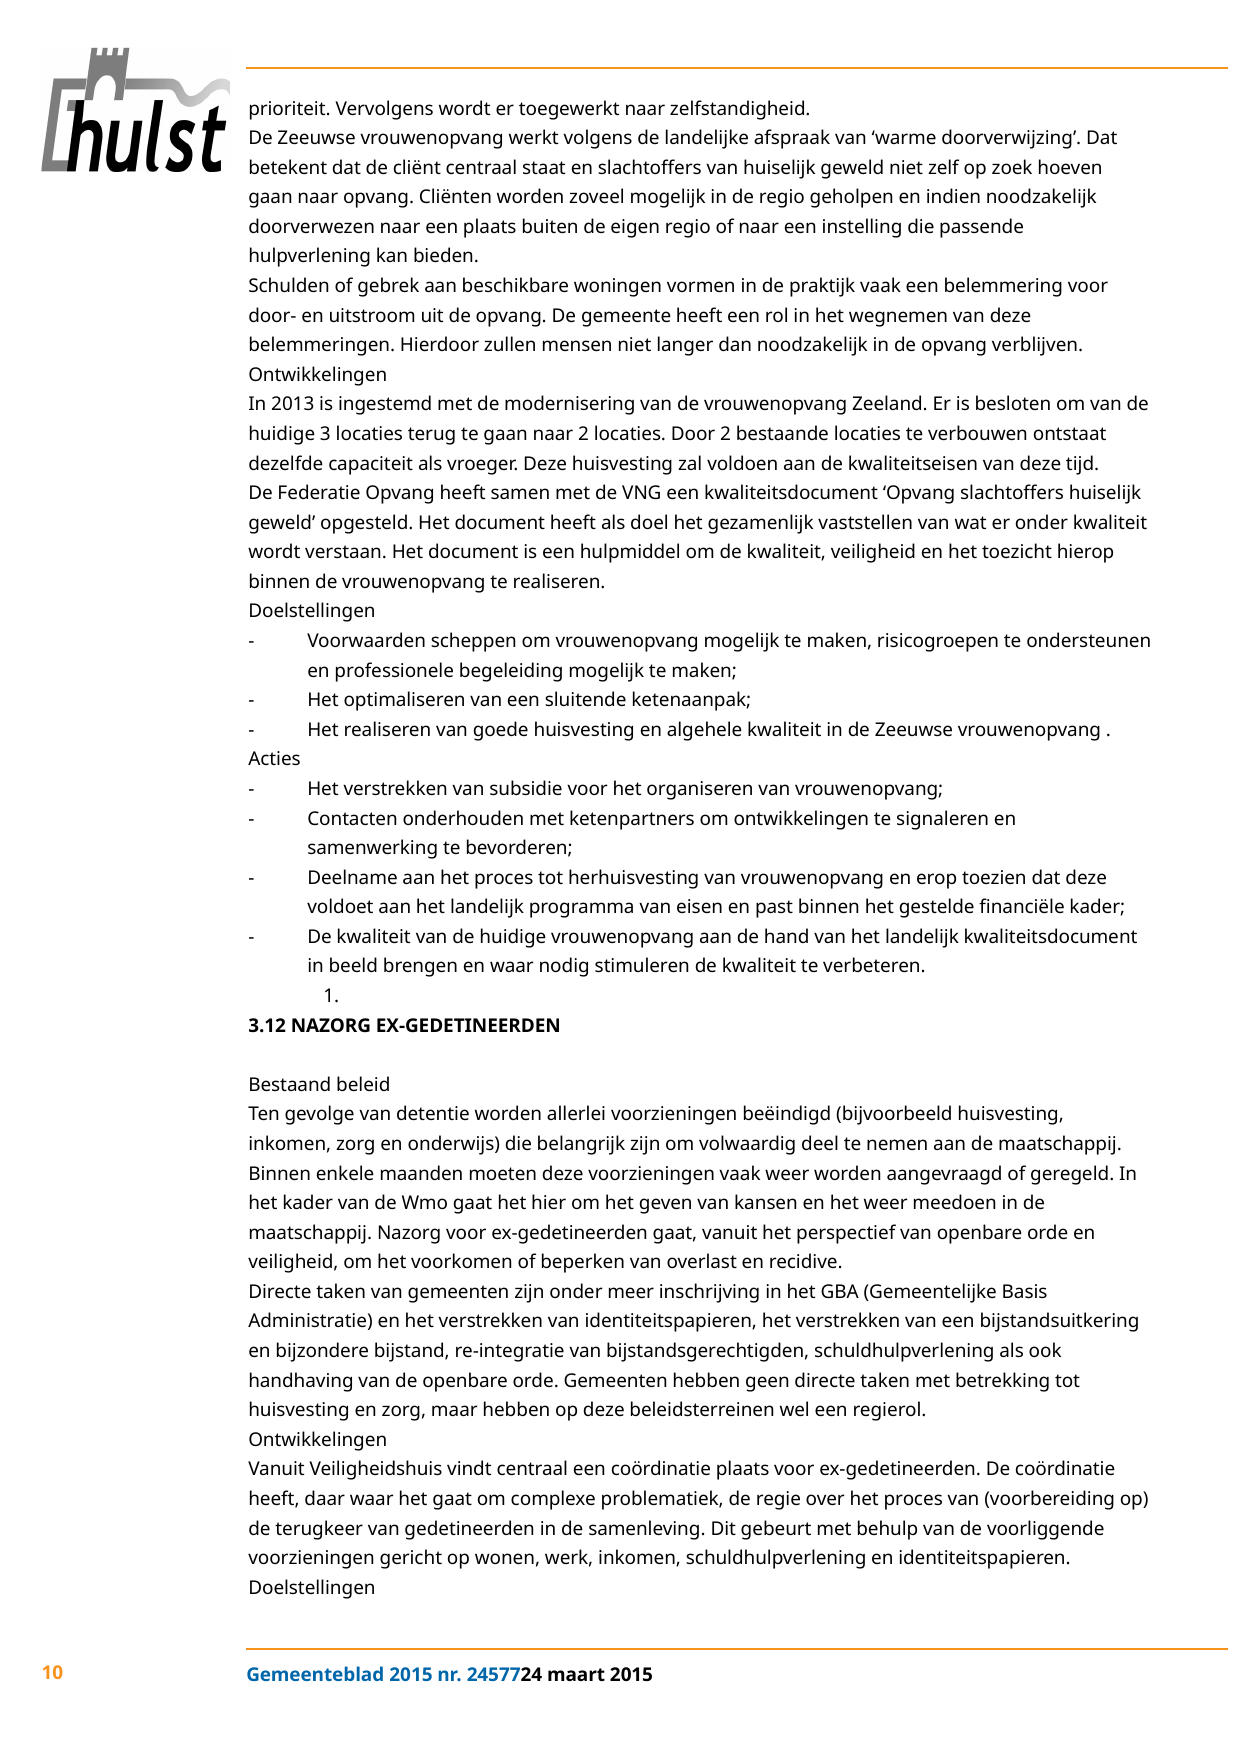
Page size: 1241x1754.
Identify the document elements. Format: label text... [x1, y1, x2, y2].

list Het verstrekken van subsidie voor het organiseren van vrouwenopvang; [248, 775, 1152, 801]
list Contacten onderhouden met ketenpartners om ontwikkelingen te signaleren en samenwerking te bevorderen; [248, 805, 1152, 860]
text Ontwikkelingen [248, 361, 1152, 387]
text Acties [248, 746, 1152, 771]
text Ten gevolge van detentie worden allerlei voorzieningen beëindigd (bijvoorbeeld huisvesting, inkomen, zorg en onderwijs) die belangrijk zijn om volwaardig deel te nemen aan de maatschappij. [248, 1101, 1152, 1156]
text prioriteit. Vervolgens wordt er toegewerkt naar zelfstandigheid. [248, 95, 1152, 121]
text Ontwikkelingen [248, 1426, 1152, 1452]
text 3.12 NAZORG EX-GEDETINEERDEN [248, 1012, 1152, 1038]
text Bestaand beleid [248, 1071, 1152, 1097]
text Binnen enkele maanden moeten deze voorzieningen vaak weer worden aangevraagd of geregeld. In het kader van de Wmo gaat het hier om het geven van kansen en het weer meedoen in de maatschappij. Nazorg voor ex-gedetineerden gaat, vanuit het perspectief van openbare orde en veiligheid, om het voorkomen of beperken van overlast en recidive. [248, 1160, 1152, 1274]
text De Federatie Opvang heeft samen met de VNG een kwaliteitsdocument ‘Opvang slachtoffers huiselijk geweld’ opgesteld. Het document heeft als doel het gezamenlijk vaststellen van wat er onder kwaliteit wordt verstaan. Het document is een hulpmiddel om de kwaliteit, veiligheid en het toezicht hierop binnen de vrouwenopvang te realiseren. [248, 479, 1152, 594]
text In 2013 is ingestemd met de modernisering van de vrouwenopvang Zeeland. Er is besloten om van de huidige 3 locaties terug te gaan naar 2 locaties. Door 2 bestaande locaties te verbouwen ontstaat dezelfde capaciteit als vroeger. Deze huisvesting zal voldoen aan de kwaliteitseisen van deze tijd. [248, 391, 1152, 476]
text Doelstellingen [248, 598, 1152, 623]
text Doelstellingen [248, 1574, 1152, 1600]
text De Zeeuwse vrouwenopvang werkt volgens de landelijke afspraak van ‘warme doorverwijzing’. Dat betekent dat de cliënt centraal staat en slachtoffers van huiselijk geweld niet zelf op zoek hoeven gaan naar opvang. Cliënten worden zoveel mogelijk in de regio geholpen en indien noodzakelijk doorverwezen naar een plaats buiten de eigen regio of naar een instelling die passende hulpverlening kan bieden. [248, 124, 1152, 268]
list De kwaliteit van de huidige vrouwenopvang aan de hand van het landelijk kwaliteitsdocument in beeld brengen en waar nodig stimuleren de kwaliteit te verbeteren. [248, 923, 1152, 978]
list Deelname aan het proces tot herhuisvesting van vrouwenopvang en erop toezien dat deze voldoet aan het landelijk programma van eisen en past binnen het gestelde financiële kader; [248, 864, 1152, 919]
text Vanuit Veiligheidshuis vindt centraal een coördinatie plaats voor ex-gedetineerden. De coördinatie heeft, daar waar het gaat om complexe problematiek, de regie over het proces van (voorbereiding op) de terugkeer van gedetineerden in de samenleving. Dit gebeurt met behulp van de voorliggende voorzieningen gericht op wonen, werk, inkomen, schuldhulpverlening en identiteitspapieren. [248, 1456, 1152, 1570]
text Directe taken van gemeenten zijn onder meer inschrijving in het GBA (Gemeentelijke Basis Administratie) en het verstrekken van identiteitspapieren, het verstrekken van een bijstandsuitkering en bijzondere bijstand, re-integratie van bijstandsgerechtigden, schuldhulpverlening als ook handhaving van de openbare orde. Gemeenten hebben geen directe taken met betrekking tot huisvesting en zorg, maar hebben op deze beleidsterreinen wel een regierol. [248, 1278, 1152, 1422]
list Voorwaarden scheppen om vrouwenopvang mogelijk te maken, risicogroepen te ondersteunen en professionele begeleiding mogelijk te maken; [248, 627, 1152, 683]
picture [41, 47, 231, 172]
text Schulden of gebrek aan beschikbare woningen vormen in de praktijk vaak een belemmering voor door- en uitstroom uit de opvang. De gemeente heeft een rol in het wegnemen van deze belemmeringen. Hierdoor zullen mensen niet langer dan noodzakelijk in de opvang verblijven. [248, 272, 1152, 357]
list Het optimaliseren van een sluitende ketenaanpak; [248, 686, 1152, 712]
list Het realiseren van goede huisvesting en algehele kwaliteit in de Zeeuwse vrouwenopvang . [248, 716, 1152, 742]
